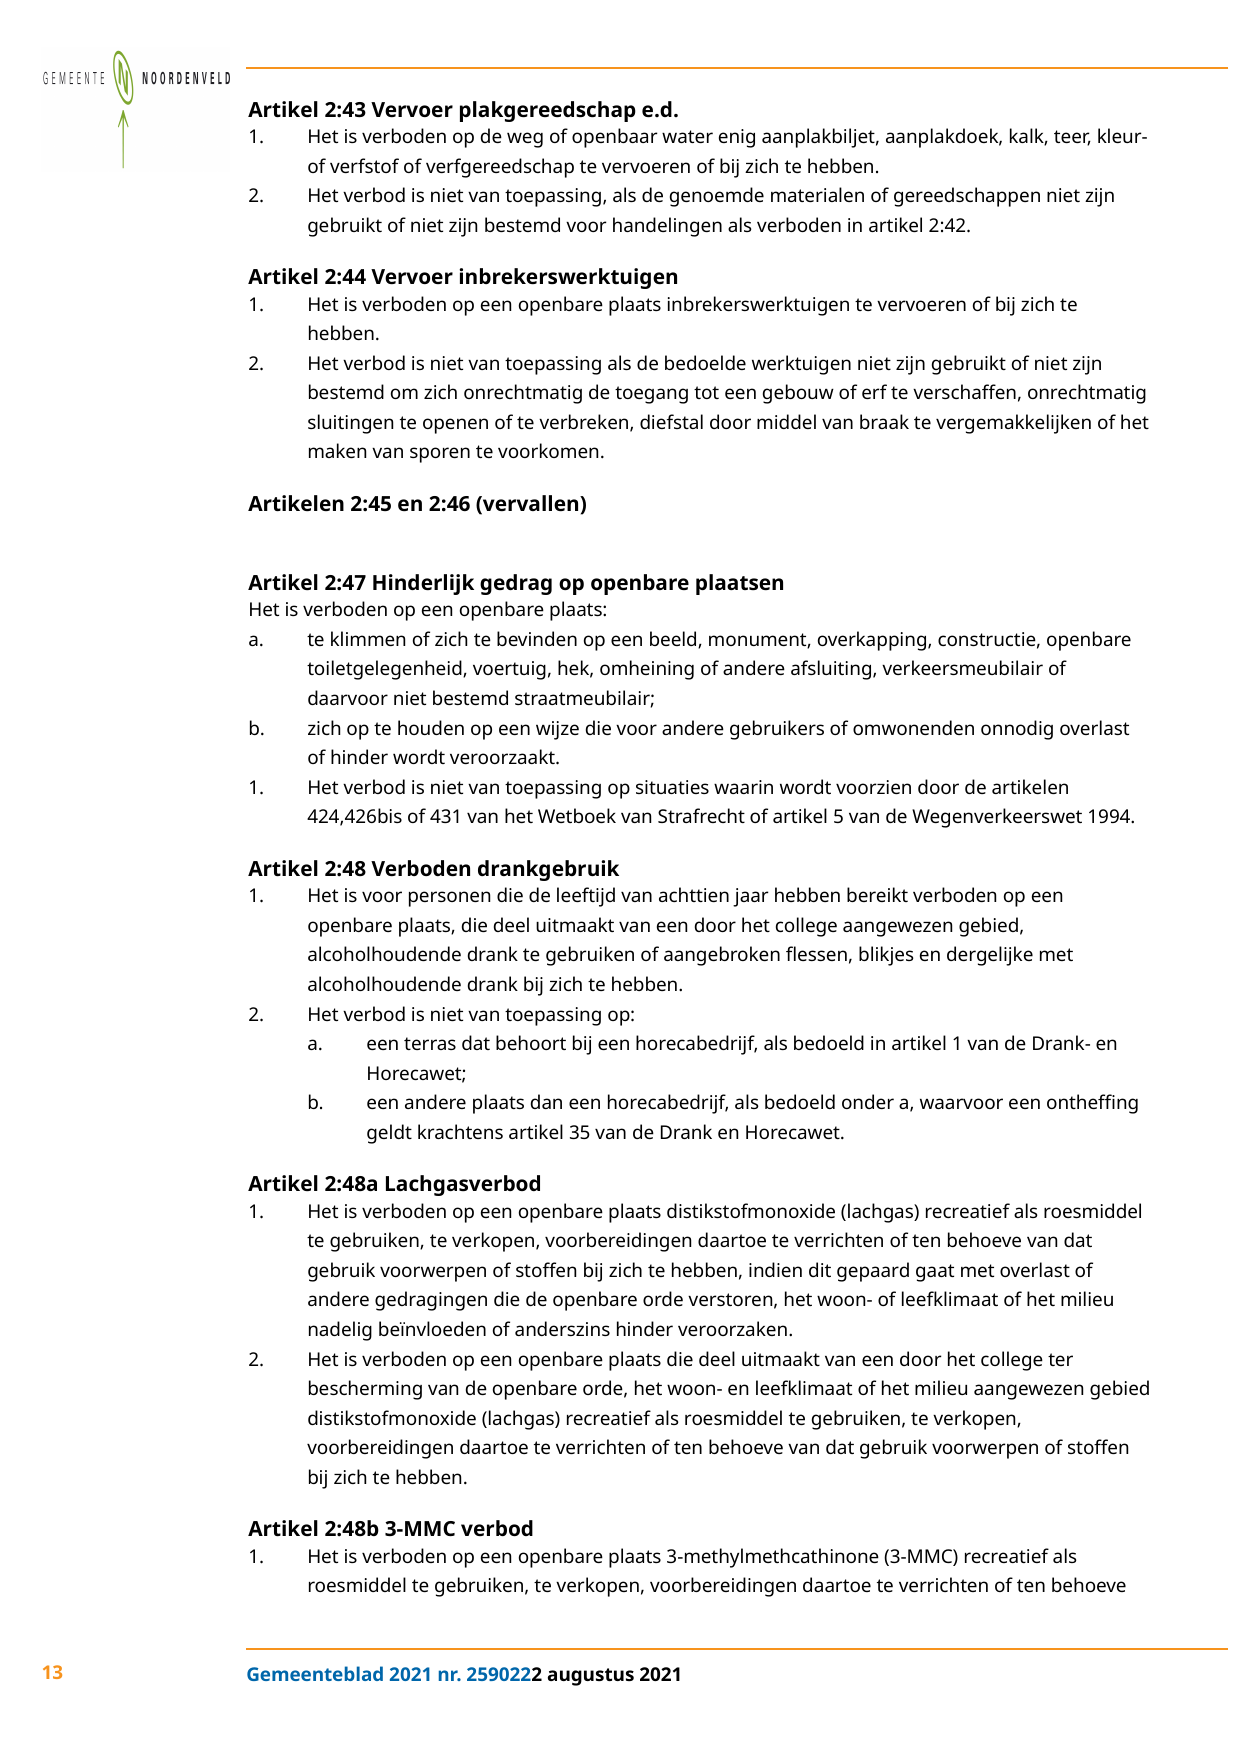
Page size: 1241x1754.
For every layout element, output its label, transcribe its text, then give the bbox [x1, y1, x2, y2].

list een terras dat behoort bij een horecabedrijf, als bedoeld in artikel 1 van de Drank- en Horecawet; [307, 1030, 1152, 1086]
text Artikel 2:47 Hinderlijk gedrag op openbare plaatsen [248, 568, 1152, 596]
list zich op te houden op een wijze die voor andere gebruikers of omwonenden onnodig overlast of hinder wordt veroorzaakt. [248, 715, 1152, 770]
list te klimmen of zich te bevinden op een beeld, monument, overkapping, constructie, openbare toiletgelegenheid, voertuig, hek, omheining of andere afsluiting, verkeersmeubilair of daarvoor niet bestemd straatmeubilair; [248, 626, 1152, 711]
list Het is verboden op een openbare plaats 3-methylmethcathinone (3-MMC) recreatief als roesmiddel te gebruiken, te verkopen, voorbereidingen daartoe te verrichten of ten behoeve [248, 1543, 1152, 1598]
list een andere plaats dan een horecabedrijf, als bedoeld onder a, waarvoor een ontheffing geldt krachtens artikel 35 van de Drank en Horecawet. [307, 1089, 1152, 1145]
text Het is verboden op een openbare plaats: [248, 596, 1152, 622]
text Artikel 2:44 Vervoer inbrekerswerktuigen [248, 262, 1152, 291]
text Artikel 2:48 Verboden drankgebruik [248, 854, 1152, 882]
text Artikel 2:43 Vervoer plakgereedschap e.d. [248, 95, 1152, 123]
list Het verbod is niet van toepassing op situaties waarin wordt voorzien door de artikelen 424,426bis of 431 van het Wetboek van Strafrecht of artikel 5 van de Wegenverkeerswet 1994. [248, 774, 1152, 829]
list Het verbod is niet van toepassing op: [248, 1001, 1152, 1026]
picture [41, 47, 231, 172]
list Het verbod is niet van toepassing, als de genoemde materialen of gereedschappen niet zijn gebruikt of niet zijn bestemd voor handelingen als verboden in artikel 2:42. [248, 182, 1152, 238]
list Het is verboden op een openbare plaats die deel uitmaakt van een door het college ter bescherming van de openbare orde, het woon- en leefklimaat of het milieu aangewezen gebied distikstofmonoxide (lachgas) recreatief als roesmiddel te gebruiken, te verkopen, voorbereidingen daartoe te verrichten of ten behoeve van dat gebruik voorwerpen of stoffen bij zich te hebben. [248, 1346, 1152, 1490]
list Het is verboden op een openbare plaats distikstofmonoxide (lachgas) recreatief als roesmiddel te gebruiken, te verkopen, voorbereidingen daartoe te verrichten of ten behoeve van dat gebruik voorwerpen of stoffen bij zich te hebben, indien dit gepaard gaat met overlast of andere gedragingen die de openbare orde verstoren, het woon- of leefklimaat of het milieu nadelig beïnvloeden of anderszins hinder veroorzaken. [248, 1198, 1152, 1342]
list Het is verboden op een openbare plaats inbrekerswerktuigen te vervoeren of bij zich te hebben. [248, 291, 1152, 346]
text Artikelen 2:45 en 2:46 (vervallen) [248, 489, 1152, 518]
list Het verbod is niet van toepassing als de bedoelde werktuigen niet zijn gebruikt of niet zijn bestemd om zich onrechtmatig de toegang tot een gebouw of erf te verschaffen, onrechtmatig sluitingen te openen of te verbreken, diefstal door middel van braak te vergemakkelijken of het maken van sporen te voorkomen. [248, 350, 1152, 464]
list Het is voor personen die de leeftijd van achttien jaar hebben bereikt verboden op een openbare plaats, die deel uitmaakt van een door het college aangewezen gebied, alcoholhoudende drank te gebruiken of aangebroken flessen, blikjes en dergelijke met alcoholhoudende drank bij zich te hebben. [248, 882, 1152, 997]
list Het is verboden op de weg of openbaar water enig aanplakbiljet, aanplakdoek, kalk, teer, kleur- of verfstof of verfgereedschap te vervoeren of bij zich te hebben. [248, 123, 1152, 178]
text Artikel 2:48a Lachgasverbod [248, 1169, 1152, 1198]
text Artikel 2:48b 3-MMC verbod [248, 1514, 1152, 1543]
